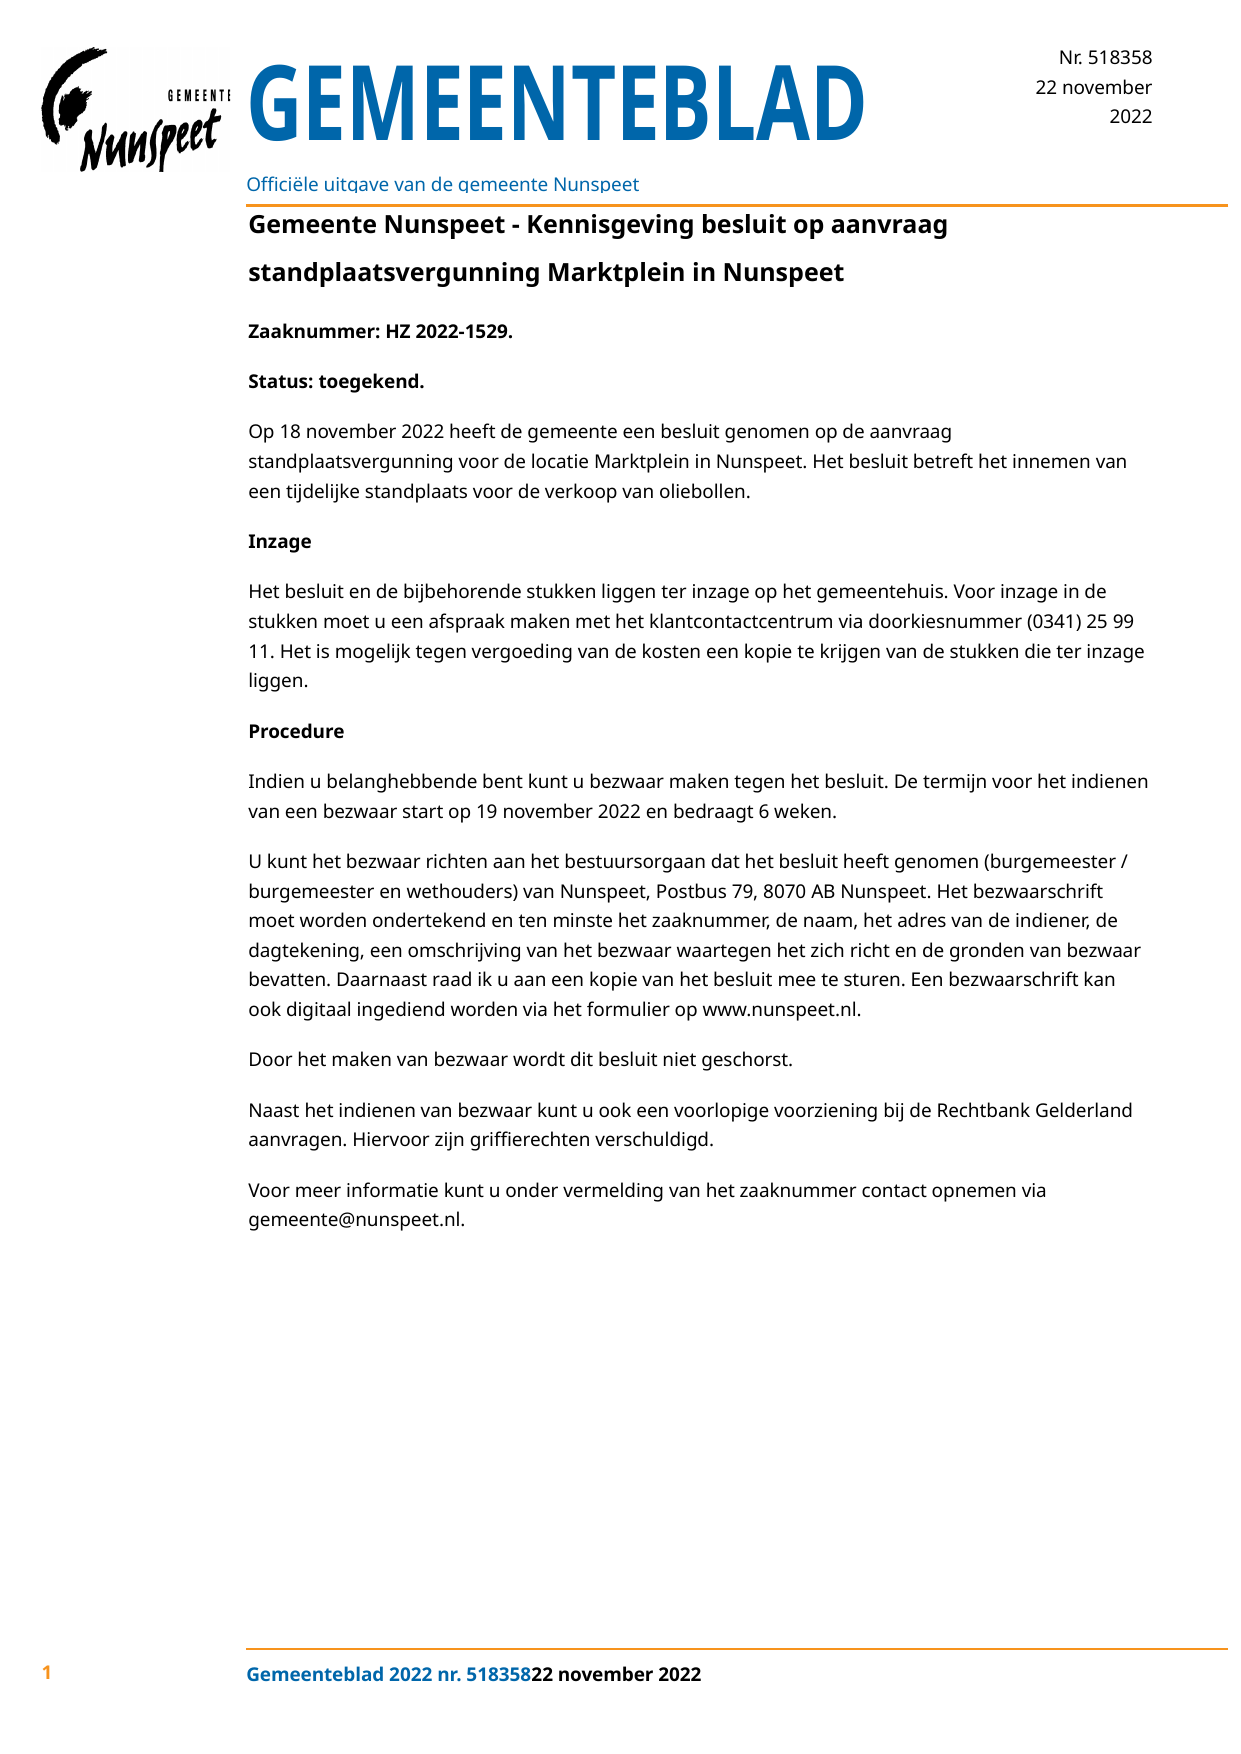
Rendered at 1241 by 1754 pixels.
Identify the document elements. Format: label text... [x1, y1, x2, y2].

text Door het maken van bezwaar wordt dit besluit niet geschorst. [248, 1047, 1152, 1072]
text U kunt het bezwaar richten aan het bestuursorgaan dat het besluit heeft genomen (burgemeester / burgemeester en wethouders) van Nunspeet, Postbus 79, 8070 AB Nunspeet. Het bezwaarschrift moet worden ondertekend en ten minste het zaaknummer, de naam, het adres van de indiener, de dagtekening, een omschrijving van het bezwaar waartegen het zich richt en de gronden van bezwaar bevatten. Daarnaast raad ik u aan een kopie van het besluit mee te sturen. Een bezwaarschrift kan ook digitaal ingediend worden via het formulier op www.nunspeet.nl. [248, 848, 1152, 1022]
text Gemeente Nunspeet - Kennisgeving besluit op aanvraag standplaatsvergunning Marktplein in Nunspeet [248, 207, 1152, 288]
text Op 18 november 2022 heeft de gemeente een besluit genomen op de aanvraag standplaatsvergunning voor de locatie Marktplein in Nunspeet. Het besluit betreft het innemen van een tijdelijke standplaats voor de verkoop van oliebollen. [248, 419, 1152, 504]
text Het besluit en de bijbehorende stukken liggen ter inzage op het gemeentehuis. Voor inzage in de stukken moet u een afspraak maken met het klantcontactcentrum via doorkiesnummer (0341) 25 99 11. Het is mogelijk tegen vergoeding van de kosten een kopie te krijgen van de stukken die ter inzage liggen. [248, 579, 1152, 693]
text Procedure [248, 718, 1152, 744]
picture [41, 47, 231, 172]
text Inzage [248, 528, 1152, 554]
text Status: toegekend. [248, 368, 1152, 394]
text Naast het indienen van bezwaar kunt u ook een voorlopige voorziening bij de Rechtbank Gelderland aanvragen. Hiervoor zijn griffierechten verschuldigd. [248, 1097, 1152, 1152]
text Indien u belanghebbende bent kunt u bezwaar maken tegen het besluit. De termijn voor het indienen van een bezwaar start op 19 november 2022 en bedraagt 6 weken. [248, 768, 1152, 824]
text Zaaknummer: HZ 2022-1529. [248, 318, 1152, 344]
text Voor meer informatie kunt u onder vermelding van het zaaknummer contact opnemen via gemeente@nunspeet.nl. [248, 1177, 1152, 1232]
